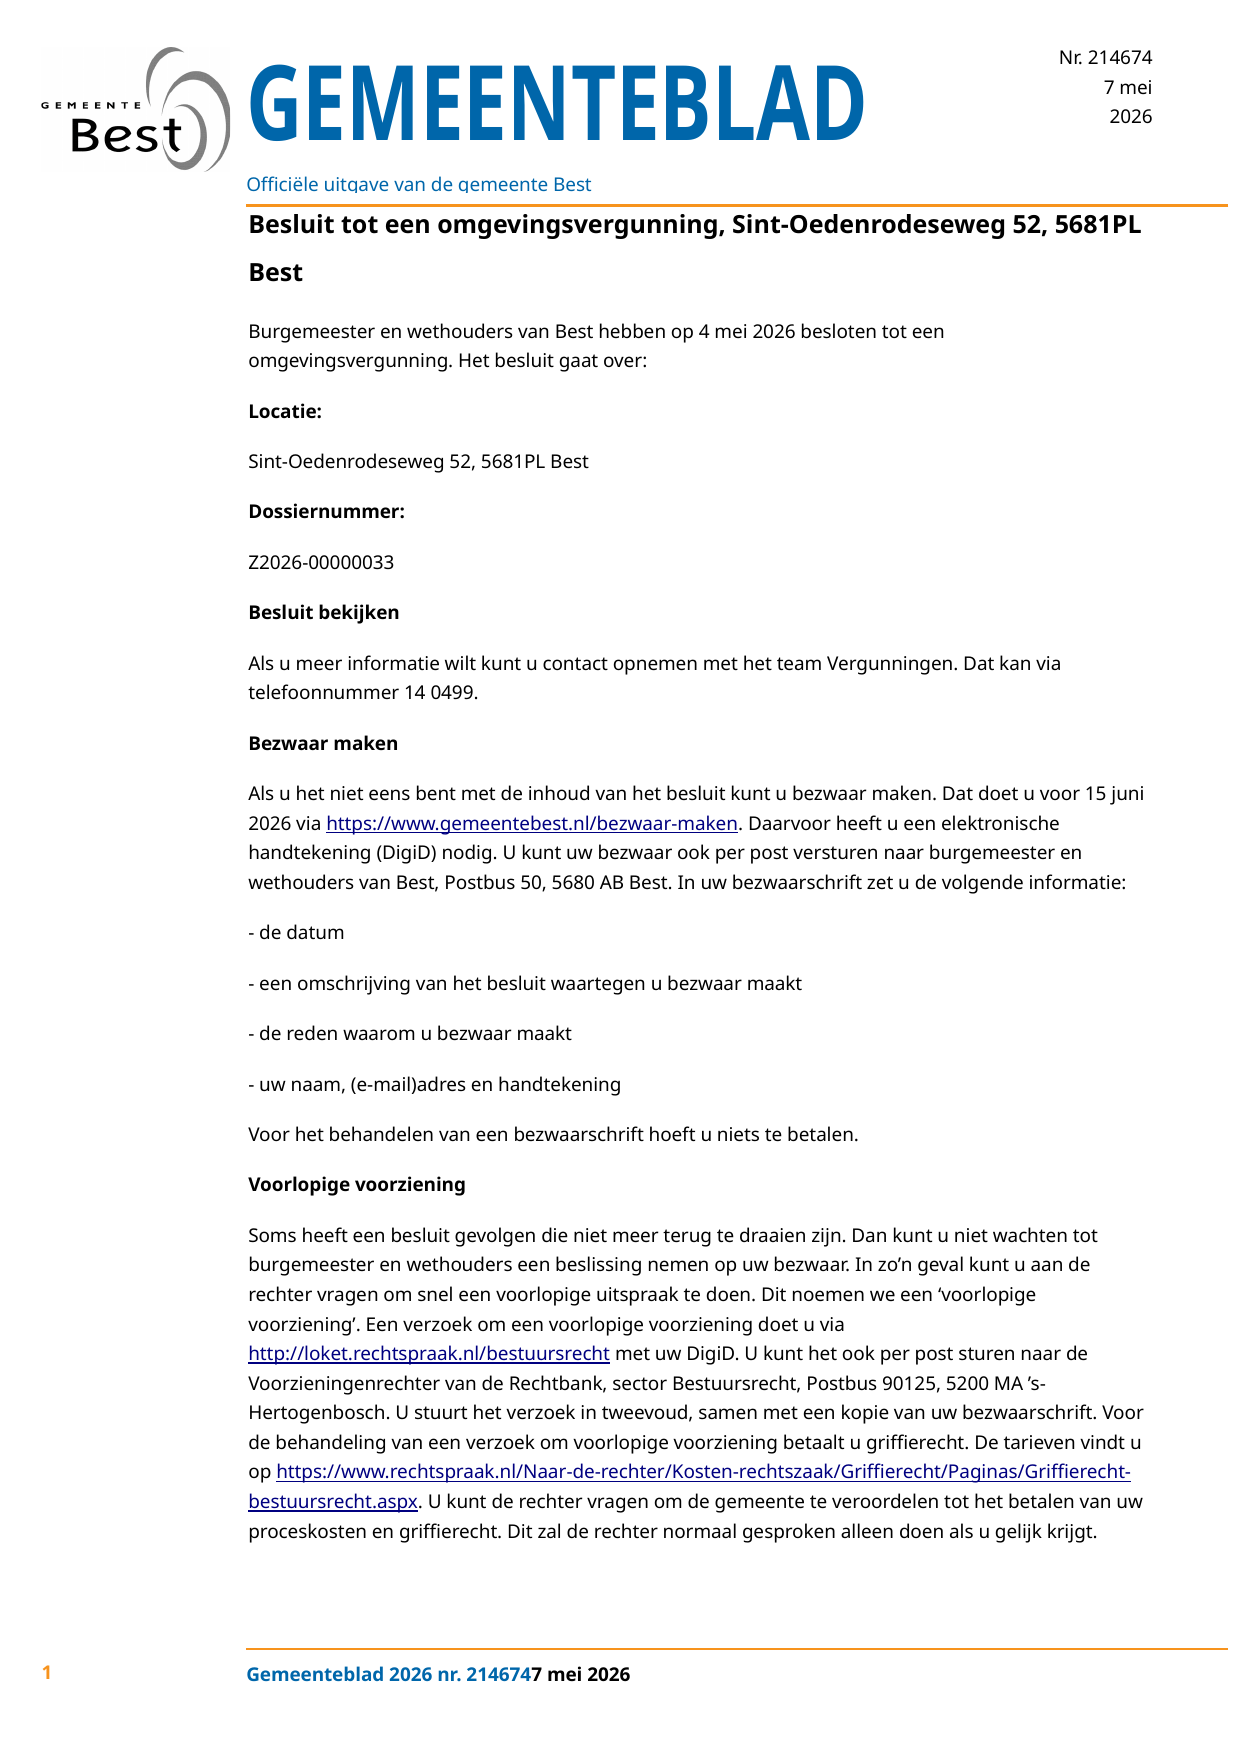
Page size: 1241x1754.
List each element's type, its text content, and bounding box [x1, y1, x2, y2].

text Sint-Oedenrodeseweg 52, 5681PL Best [248, 448, 1152, 474]
text Voor het behandelen van een bezwaarschrift hoeft u niets te betalen. [248, 1121, 1152, 1147]
picture [41, 47, 231, 172]
text Burgemeester en wethouders van Best hebben op 4 mei 2026 besloten tot een omgevingsvergunning. Het besluit gaat over: [248, 318, 1152, 373]
text Besluit bekijken [248, 599, 1152, 625]
text Bezwaar maken [248, 730, 1152, 756]
text Voorlopige voorziening [248, 1172, 1152, 1197]
text - de datum [248, 919, 1152, 945]
text Locatie: [248, 398, 1152, 424]
text - een omschrijving van het besluit waartegen u bezwaar maakt [248, 970, 1152, 996]
text Dossiernummer: [248, 499, 1152, 524]
text - uw naam, (e-mail)adres en handtekening [248, 1071, 1152, 1097]
text Z2026-00000033 [248, 549, 1152, 575]
text - de reden waarom u bezwaar maakt [248, 1020, 1152, 1046]
text Als u het niet eens bent met de inhoud van het besluit kunt u bezwaar maken. Dat doet u voor 15 juni 2026 via https://www.gemeentebest.nl/bezwaar-maken. Daarvoor heeft u een elektronische handtekening (DigiD) nodig. U kunt uw bezwaar ook per post versturen naar burgemeester en wethouders van Best, Postbus 50, 5680 AB Best. In uw bezwaarschrift zet u de volgende informatie: [248, 780, 1152, 895]
text Soms heeft een besluit gevolgen die niet meer terug te draaien zijn. Dan kunt u niet wachten tot burgemeester en wethouders een beslissing nemen op uw bezwaar. In zo’n geval kunt u aan de rechter vragen om snel een voorlopige uitspraak te doen. Dit noemen we een ‘voorlopige voorziening’. Een verzoek om een voorlopige voorziening doet u via http://loket.rechtspraak.nl/bestuursrecht met uw DigiD. U kunt het ook per post sturen naar de Voorzieningenrechter van de Rechtbank, sector Bestuursrecht, Postbus 90125, 5200 MA ’s-Hertogenbosch. U stuurt het verzoek in tweevoud, samen met een kopie van uw bezwaarschrift. Voor de behandeling van een verzoek om voorlopige voorziening betaalt u griffierecht. De tarieven vindt u op https://www.rechtspraak.nl/Naar-de-rechter/Kosten-rechtszaak/Griffierecht/Paginas/Griffierecht-bestuursrecht.aspx. U kunt de rechter vragen om de gemeente te veroordelen tot het betalen van uw proceskosten en griffierecht. Dit zal de rechter normaal gesproken alleen doen als u gelijk krijgt. [248, 1222, 1152, 1544]
text Als u meer informatie wilt kunt u contact opnemen met het team Vergunningen. Dat kan via telefoonnummer 14 0499. [248, 650, 1152, 705]
text Besluit tot een omgevingsvergunning, Sint-Oedenrodeseweg 52, 5681PL Best [248, 207, 1152, 288]
